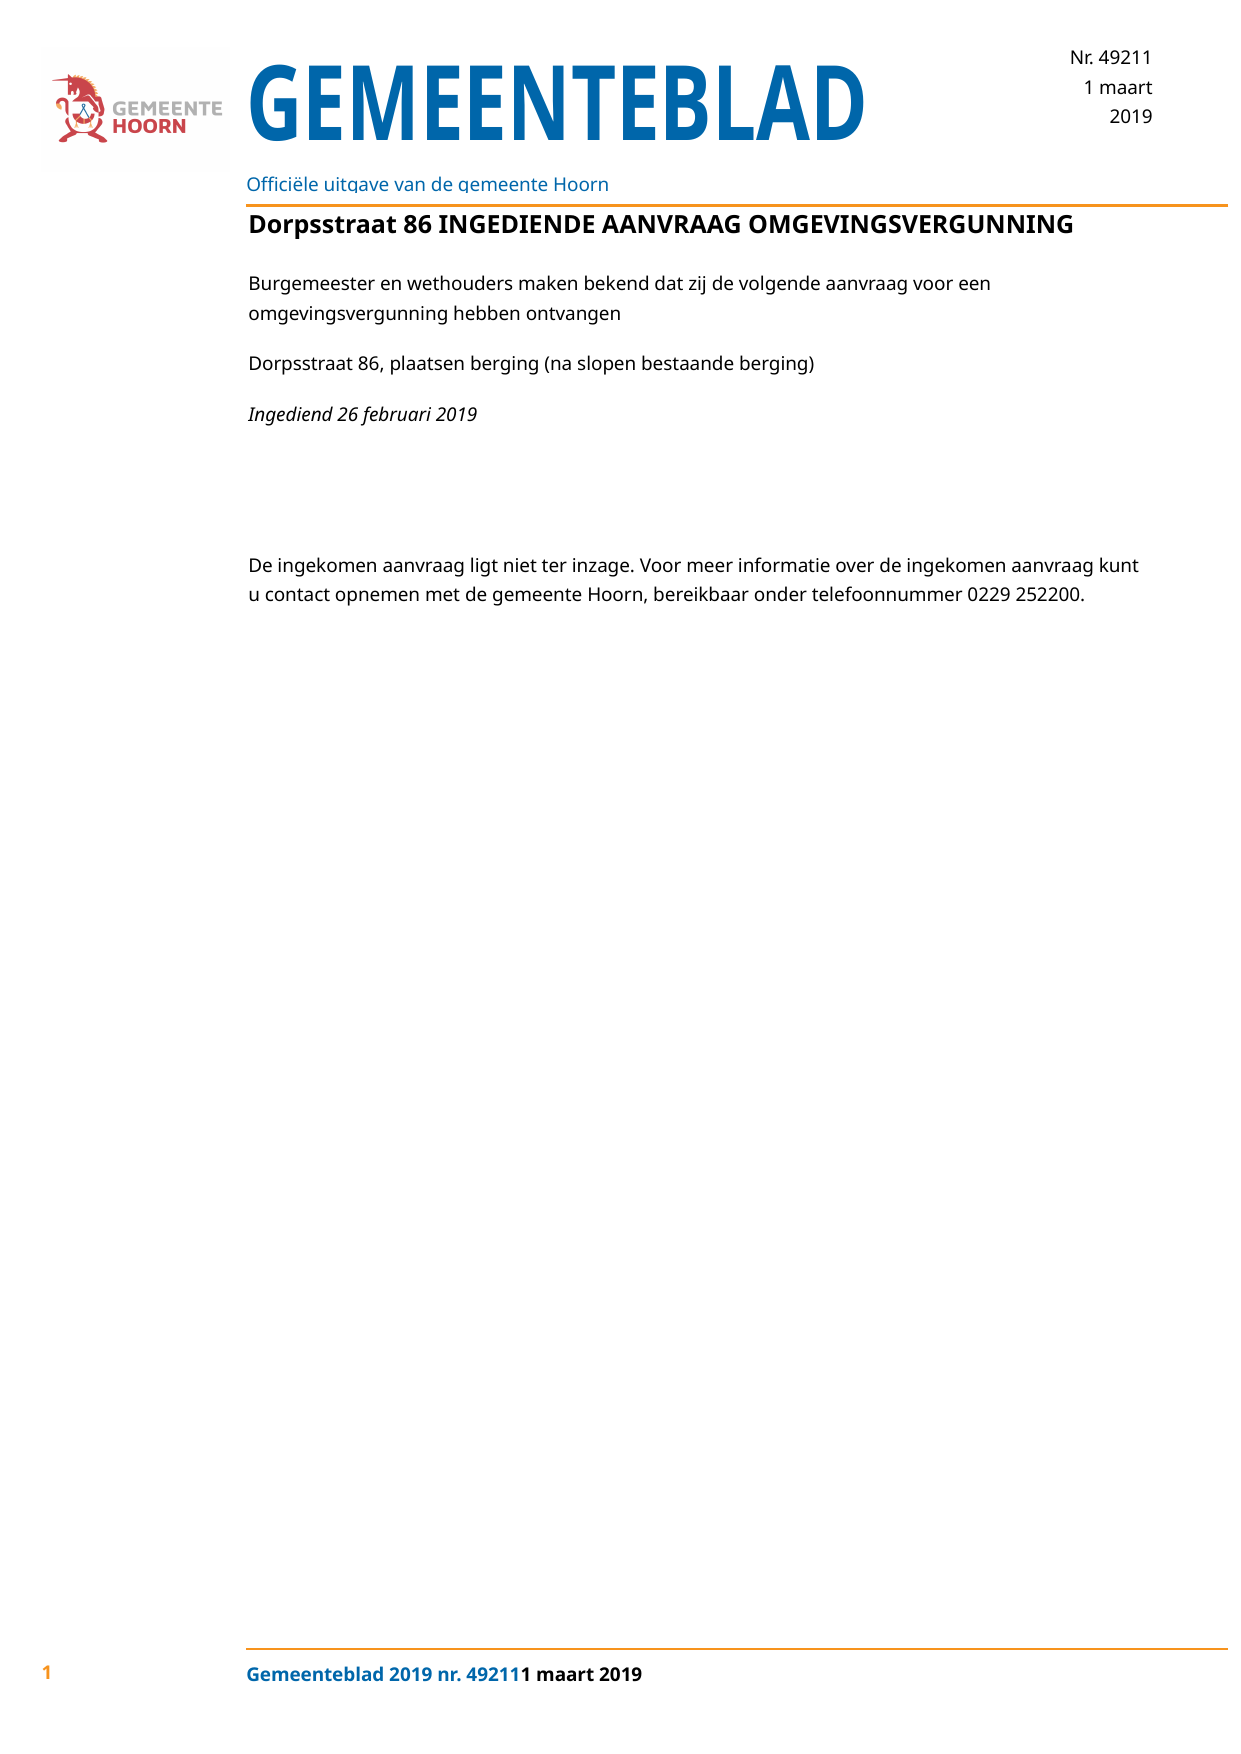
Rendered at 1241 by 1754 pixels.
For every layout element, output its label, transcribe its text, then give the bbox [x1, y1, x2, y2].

text Burgemeester en wethouders maken bekend dat zij de volgende aanvraag voor een omgevingsvergunning hebben ontvangen [248, 270, 1152, 326]
text Dorpsstraat 86 INGEDIENDE AANVRAAG OMGEVINGSVERGUNNING [248, 207, 1152, 241]
text Ingediend 26 februari 2019 [248, 401, 1152, 426]
text Dorpsstraat 86, plaatsen berging (na slopen bestaande berging) [248, 350, 1152, 376]
picture [41, 47, 231, 172]
text De ingekomen aanvraag ligt niet ter inzage. Voor meer informatie over de ingekomen aanvraag kunt u contact opnemen met de gemeente Hoorn, bereikbaar onder telefoonnummer 0229 252200. [248, 552, 1152, 607]
